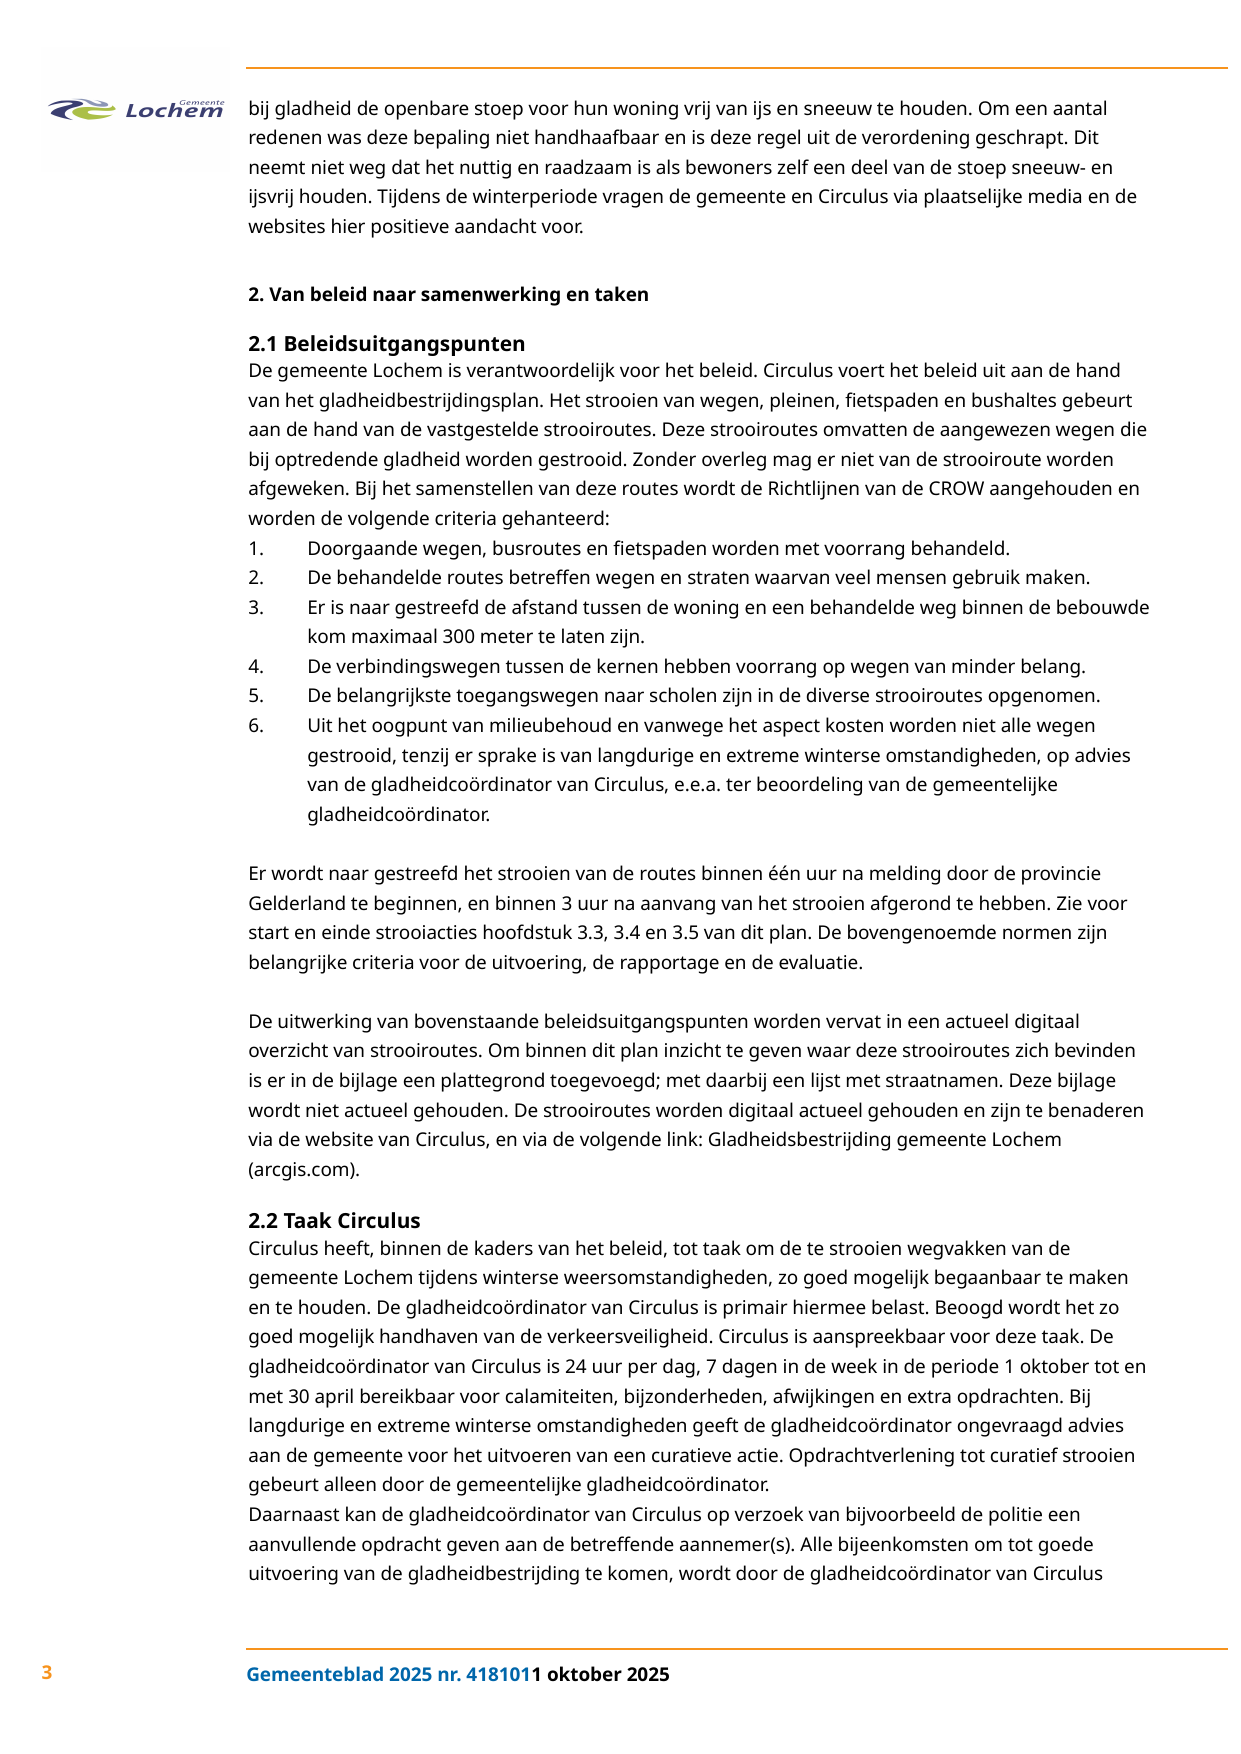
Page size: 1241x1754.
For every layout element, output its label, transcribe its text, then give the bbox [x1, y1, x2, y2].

text De uitwerking van bovenstaande beleidsuitgangspunten worden vervat in een actueel digitaal overzicht van strooiroutes. Om binnen dit plan inzicht te geven waar deze strooiroutes zich bevinden is er in de bijlage een plattegrond toegevoegd; met daarbij een lijst met straatnamen. Deze bijlage wordt niet actueel gehouden. De strooiroutes worden digitaal actueel gehouden en zijn te benaderen via de website van Circulus, en via de volgende link: Gladheidsbestrijding gemeente Lochem (arcgis.com). [248, 1008, 1152, 1182]
text 2.1 Beleidsuitgangspunten [248, 329, 1152, 357]
text Daarnaast kan de gladheidcoördinator van Circulus op verzoek van bijvoorbeeld de politie een aanvullende opdracht geven aan de betreffende aannemer(s). Alle bijeenkomsten om tot goede uitvoering van de gladheidbestrijding te komen, wordt door de gladheidcoördinator van Circulus [248, 1501, 1152, 1586]
list Uit het oogpunt van milieubehoud en vanwege het aspect kosten worden niet alle wegen gestrooid, tenzij er sprake is van langdurige en extreme winterse omstandigheden, op advies van de gladheidcoördinator van Circulus, e.e.a. ter beoordeling van de gemeentelijke gladheidcoördinator. [248, 712, 1152, 827]
picture [41, 47, 231, 172]
text 2.2 Taak Circulus [248, 1206, 1152, 1235]
list De verbindingswegen tussen de kernen hebben voorrang op wegen van minder belang. [248, 653, 1152, 679]
list Doorgaande wegen, busroutes en fietspaden worden met voorrang behandeld. [248, 535, 1152, 561]
text bij gladheid de openbare stoep voor hun woning vrij van ijs en sneeuw te houden. Om een aantal redenen was deze bepaling niet handhaafbaar en is deze regel uit de verordening geschrapt. Dit neemt niet weg dat het nuttig en raadzaam is als bewoners zelf een deel van de stoep sneeuw- en ijsvrij houden. Tijdens de winterperiode vragen de gemeente en Circulus via plaatselijke media en de websites hier positieve aandacht voor. [248, 95, 1152, 239]
list Er is naar gestreefd de afstand tussen de woning en een behandelde weg binnen de bebouwde kom maximaal 300 meter te laten zijn. [248, 594, 1152, 649]
text 2. Van beleid naar samenwerking en taken [248, 279, 1152, 308]
text De gemeente Lochem is verantwoordelijk voor het beleid. Circulus voert het beleid uit aan de hand van het gladheidbestrijdingsplan. Het strooien van wegen, pleinen, fietspaden en bushaltes gebeurt aan de hand van de vastgestelde strooiroutes. Deze strooiroutes omvatten de aangewezen wegen die bij optredende gladheid worden gestrooid. Zonder overleg mag er niet van de strooiroute worden afgeweken. Bij het samenstellen van deze routes wordt de Richtlijnen van de CROW aangehouden en worden de volgende criteria gehanteerd: [248, 357, 1152, 531]
list De belangrijkste toegangswegen naar scholen zijn in de diverse strooiroutes opgenomen. [248, 683, 1152, 708]
text Er wordt naar gestreefd het strooien van de routes binnen één uur na melding door de provincie Gelderland te beginnen, en binnen 3 uur na aanvang van het strooien afgerond te hebben. Zie voor start en einde strooiacties hoofdstuk 3.3, 3.4 en 3.5 van dit plan. De bovengenoemde normen zijn belangrijke criteria voor de uitvoering, de rapportage en de evaluatie. [248, 860, 1152, 975]
list De behandelde routes betreffen wegen en straten waarvan veel mensen gebruik maken. [248, 564, 1152, 590]
text Circulus heeft, binnen de kaders van het beleid, tot taak om de te strooien wegvakken van de gemeente Lochem tijdens winterse weersomstandigheden, zo goed mogelijk begaanbaar te maken en te houden. De gladheidcoördinator van Circulus is primair hiermee belast. Beoogd wordt het zo goed mogelijk handhaven van de verkeersveiligheid. Circulus is aanspreekbaar voor deze taak. De gladheidcoördinator van Circulus is 24 uur per dag, 7 dagen in de week in de periode 1 oktober tot en met 30 april bereikbaar voor calamiteiten, bijzonderheden, afwijkingen en extra opdrachten. Bij langdurige en extreme winterse omstandigheden geeft de gladheidcoördinator ongevraagd advies aan de gemeente voor het uitvoeren van een curatieve actie. Opdrachtverlening tot curatief strooien gebeurt alleen door de gemeentelijke gladheidcoördinator. [248, 1235, 1152, 1497]
